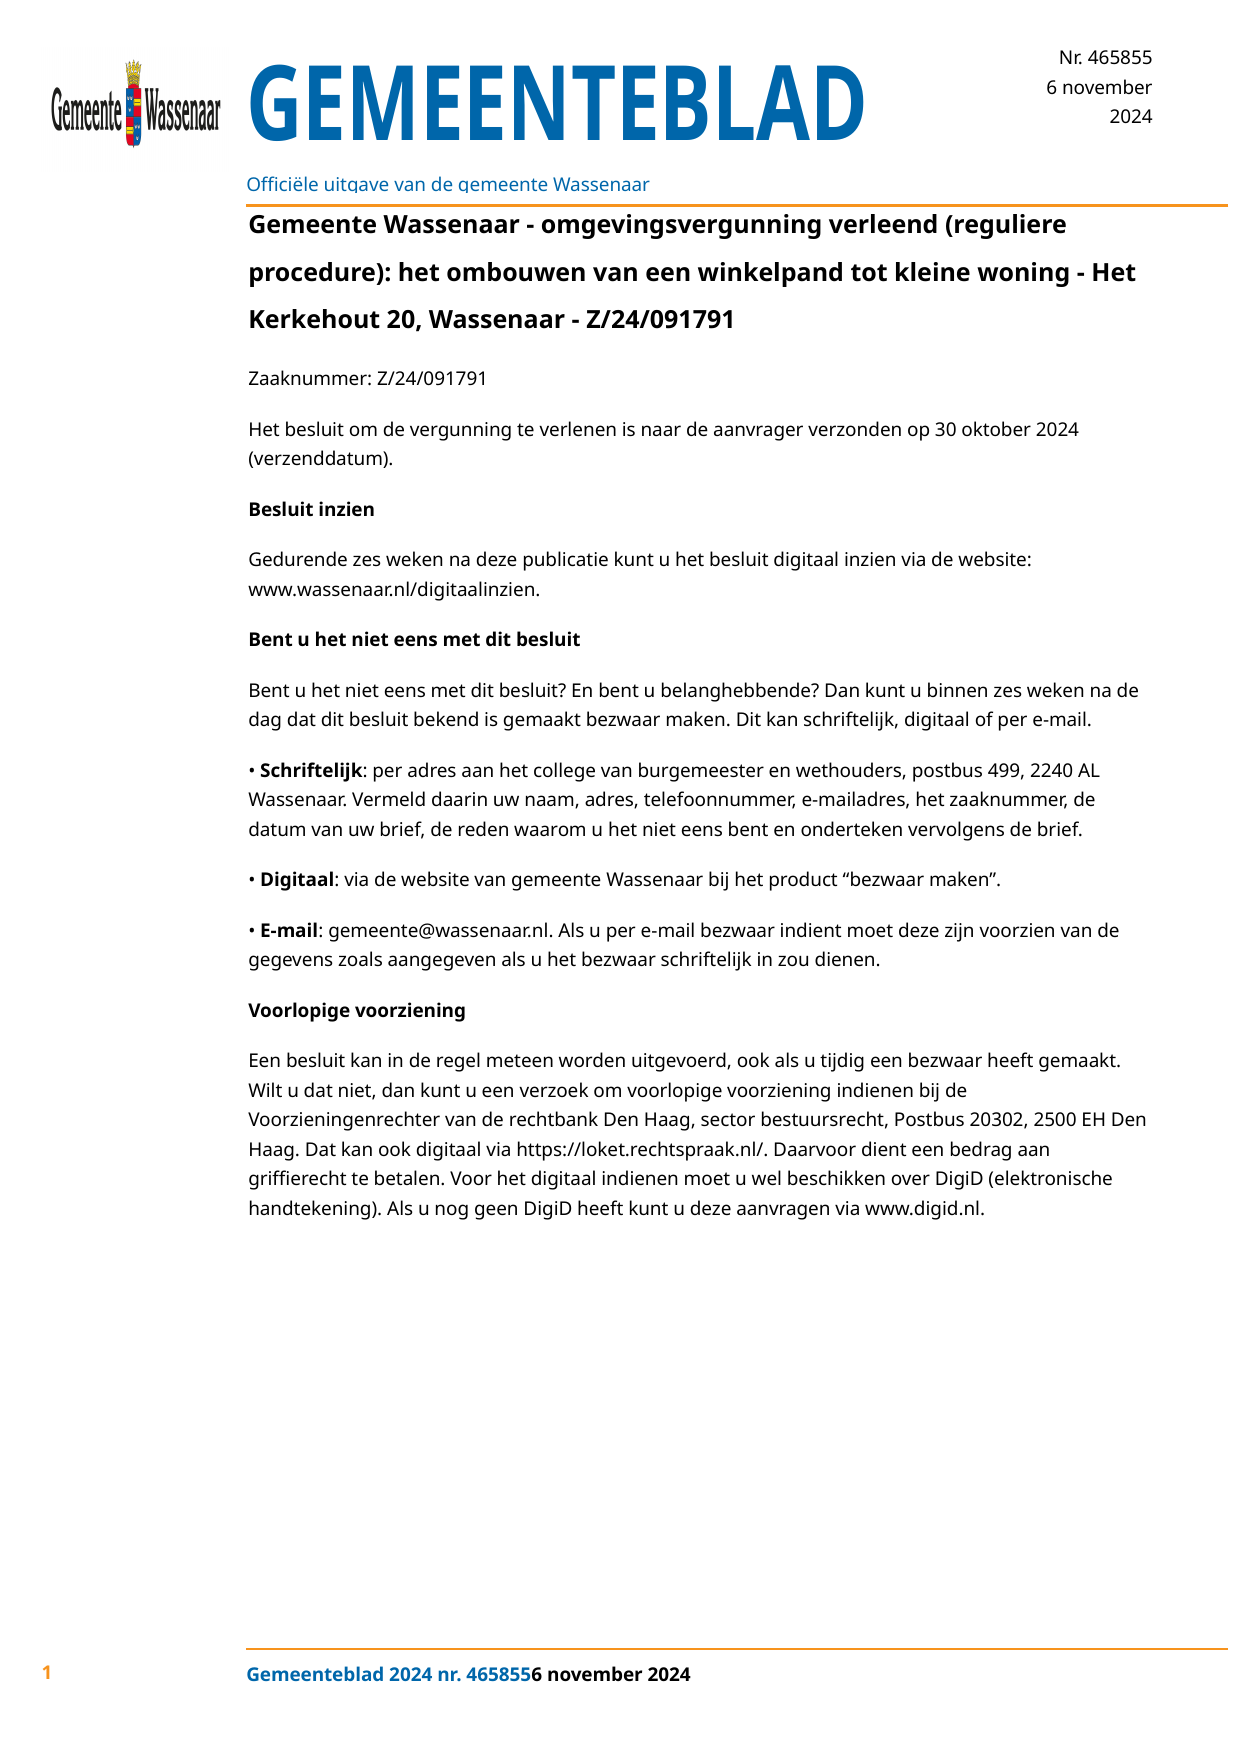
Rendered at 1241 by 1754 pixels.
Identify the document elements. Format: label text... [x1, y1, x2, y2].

text Zaaknummer: Z/24/091791 [248, 366, 1152, 391]
text • Digitaal: via de website van gemeente Wassenaar bij het product “bezwaar maken”. [248, 866, 1152, 892]
text Voorlopige voorziening [248, 997, 1152, 1022]
text • Schriftelijk: per adres aan het college van burgemeester en wethouders, postbus 499, 2240 AL Wassenaar. Vermeld daarin uw naam, adres, telefoonnummer, e-mailadres, het zaaknummer, de datum van uw brief, de reden waarom u het niet eens bent en onderteken vervolgens de brief. [248, 757, 1152, 842]
text Gemeente Wassenaar - omgevingsvergunning verleend (reguliere procedure): het ombouwen van een winkelpand tot kleine woning - Het Kerkehout 20, Wassenaar - Z/24/091791 [248, 207, 1152, 336]
text • E-mail: gemeente@wassenaar.nl. Als u per e-mail bezwaar indient moet deze zijn voorzien van de gegevens zoals aangegeven als u het bezwaar schriftelijk in zou dienen. [248, 917, 1152, 972]
picture [41, 47, 231, 172]
text Besluit inzien [248, 496, 1152, 522]
text Het besluit om de vergunning te verlenen is naar de aanvrager verzonden op 30 oktober 2024 (verzenddatum). [248, 416, 1152, 471]
text Bent u het niet eens met dit besluit? En bent u belanghebbende? Dan kunt u binnen zes weken na de dag dat dit besluit bekend is gemaakt bezwaar maken. Dit kan schriftelijk, digitaal of per e-mail. [248, 677, 1152, 732]
text Gedurende zes weken na deze publicatie kunt u het besluit digitaal inzien via de website: www.wassenaar.nl/digitaalinzien. [248, 546, 1152, 602]
text Bent u het niet eens met dit besluit [248, 626, 1152, 652]
text Een besluit kan in de regel meteen worden uitgevoerd, ook als u tijdig een bezwaar heeft gemaakt. Wilt u dat niet, dan kunt u een verzoek om voorlopige voorziening indienen bij de Voorzieningenrechter van de rechtbank Den Haag, sector bestuursrecht, Postbus 20302, 2500 EH Den Haag. Dat kan ook digitaal via https://loket.rechtspraak.nl/. Daarvoor dient een bedrag aan griffierecht te betalen. Voor het digitaal indienen moet u wel beschikken over DigiD (elektronische handtekening). Als u nog geen DigiD heeft kunt u deze aanvragen via www.digid.nl. [248, 1047, 1152, 1221]
